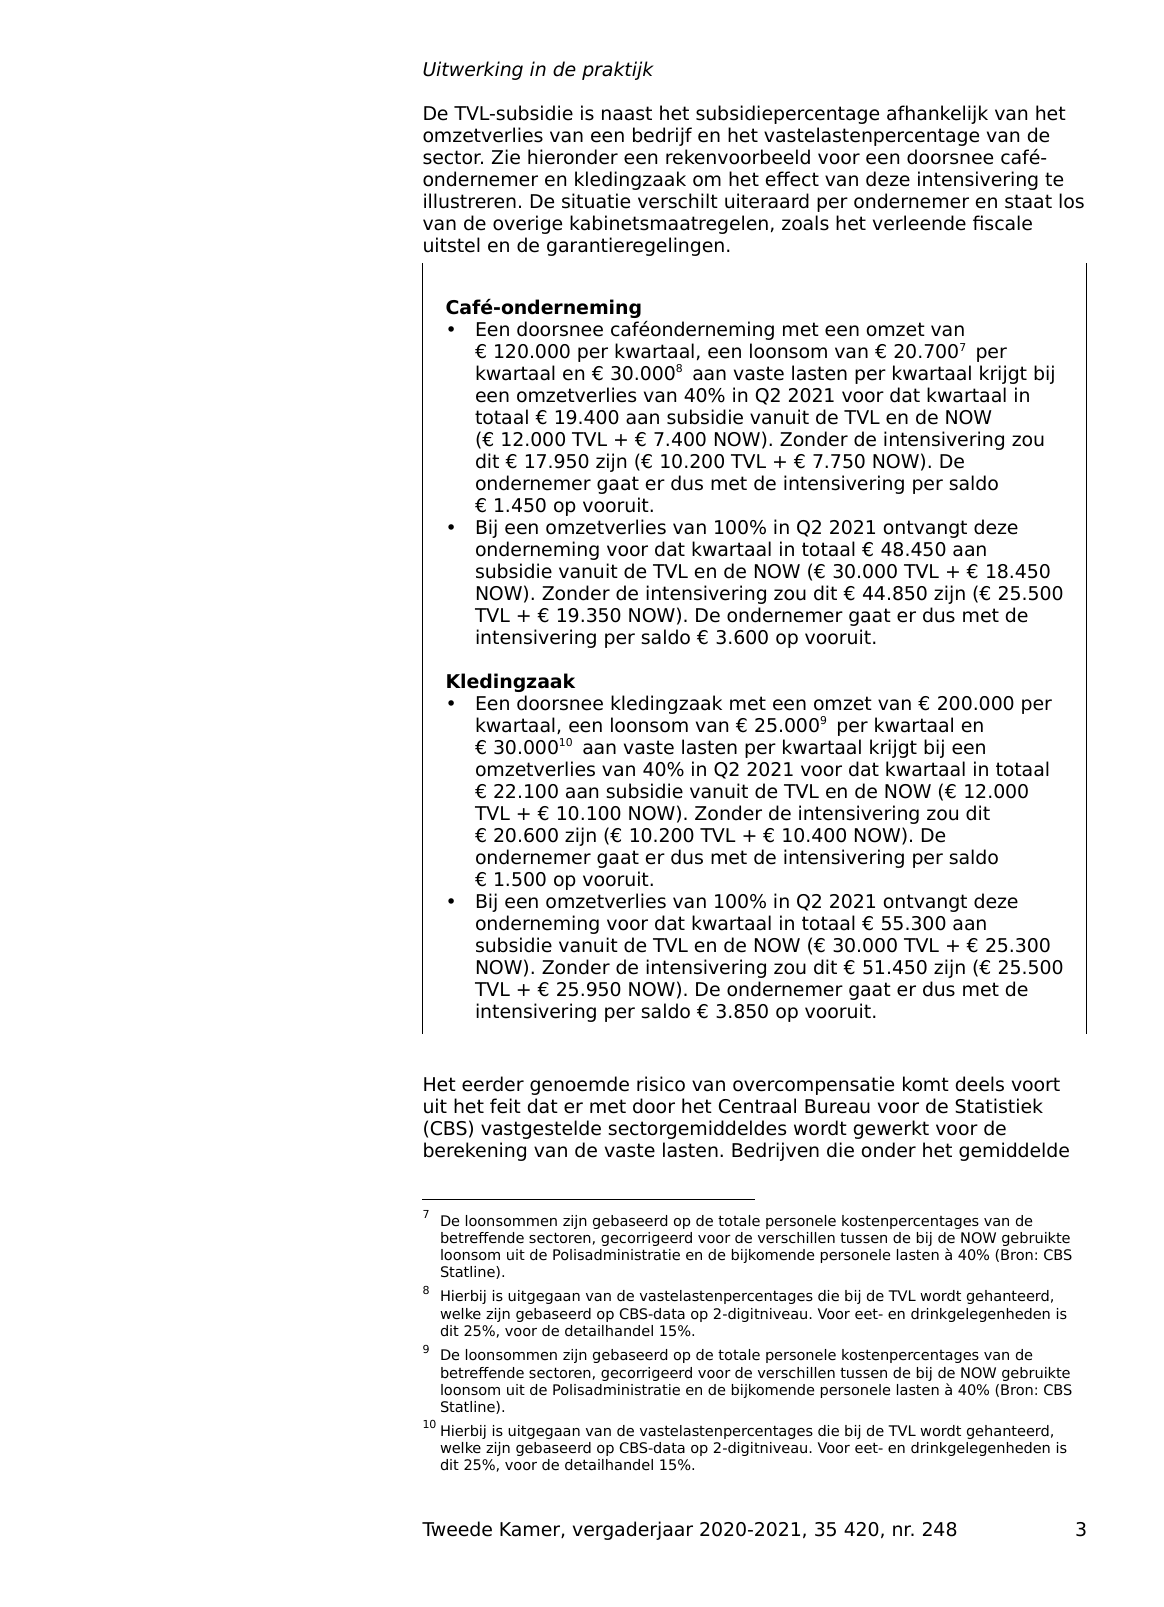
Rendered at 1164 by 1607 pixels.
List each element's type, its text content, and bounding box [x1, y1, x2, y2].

subtitle Uitwerking in de praktijk [422, 59, 1087, 81]
table_header Café-onderneming • Een doorsnee caféonderneming met een omzet van € 120.000 per kwartaal, een loonsom van € 20.700 per kwartaal en € 30.000 aan vaste lasten per kwartaal krijgt bij een omzetverlies van 40% in Q2 2021 voor dat kwartaal in totaal € 19.400 aan subsidie vanuit de TVL en de NOW (€ 12.000 TVL + € 7.400 NOW). Zonder de intensivering zou dit € 17.950 zijn (€ 10.200 TVL + € 7.750 NOW). De ondernemer gaat er dus met de intensivering per saldo € 1.450 op vooruit. • Bij een omzetverlies van 100% in Q2 2021 ontvangt deze onderneming voor dat kwartaal in totaal € 48.450 aan subsidie vanuit de TVL en de NOW (€ 30.000 TVL + € 18.450 NOW). Zonder de intensivering zou dit € 44.850 zijn (€ 25.500 TVL + € 19.350 NOW). De ondernemer gaat er dus met de intensivering per saldo € 3.600 op vooruit. Kledingzaak • Een doorsnee kledingzaak met een omzet van € 200.000 per kwartaal, een loonsom van € 25.000 per kwartaal en € 30.000 aan vaste lasten per kwartaal krijgt bij een omzetverlies van 40% in Q2 2021 voor dat kwartaal in totaal € 22.100 aan subsidie vanuit de TVL en de NOW (€ 12.000 TVL + € 10.100 NOW). Zonder de intensivering zou dit € 20.600 zijn (€ 10.200 TVL + € 10.400 NOW). De ondernemer gaat er dus met de intensivering per saldo € 1.500 op vooruit. • Bij een omzetverlies van 100% in Q2 2021 ontvangt deze onderneming voor dat kwartaal in totaal € 55.300 aan subsidie vanuit de TVL en de NOW (€ 30.000 TVL + € 25.300 NOW). Zonder de intensivering zou dit € 51.450 zijn (€ 25.500 TVL + € 25.950 NOW). De ondernemer gaat er dus met de intensivering per saldo € 3.850 op vooruit. [423, 263, 1086, 1034]
text Het eerder genoemde risico van overcompensatie komt deels voort uit het feit dat er met door het Centraal Bureau voor de Statistiek (CBS) vastgestelde sectorgemiddeldes wordt gewerkt voor de berekening van de vaste lasten. Bedrijven die onder het gemiddelde [422, 1074, 1087, 1162]
text De TVL-subsidie is naast het subsidiepercentage afhankelijk van het omzetverlies van een bedrijf en het vastelastenpercentage van de sector. Zie hieronder een rekenvoorbeeld voor een doorsnee café-ondernemer en kledingzaak om het effect van deze intensivering te illustreren. De situatie verschilt uiteraard per ondernemer en staat los van de overige kabinetsmaatregelen, zoals het verleende fiscale uitstel en de garantieregelingen. [422, 103, 1087, 257]
